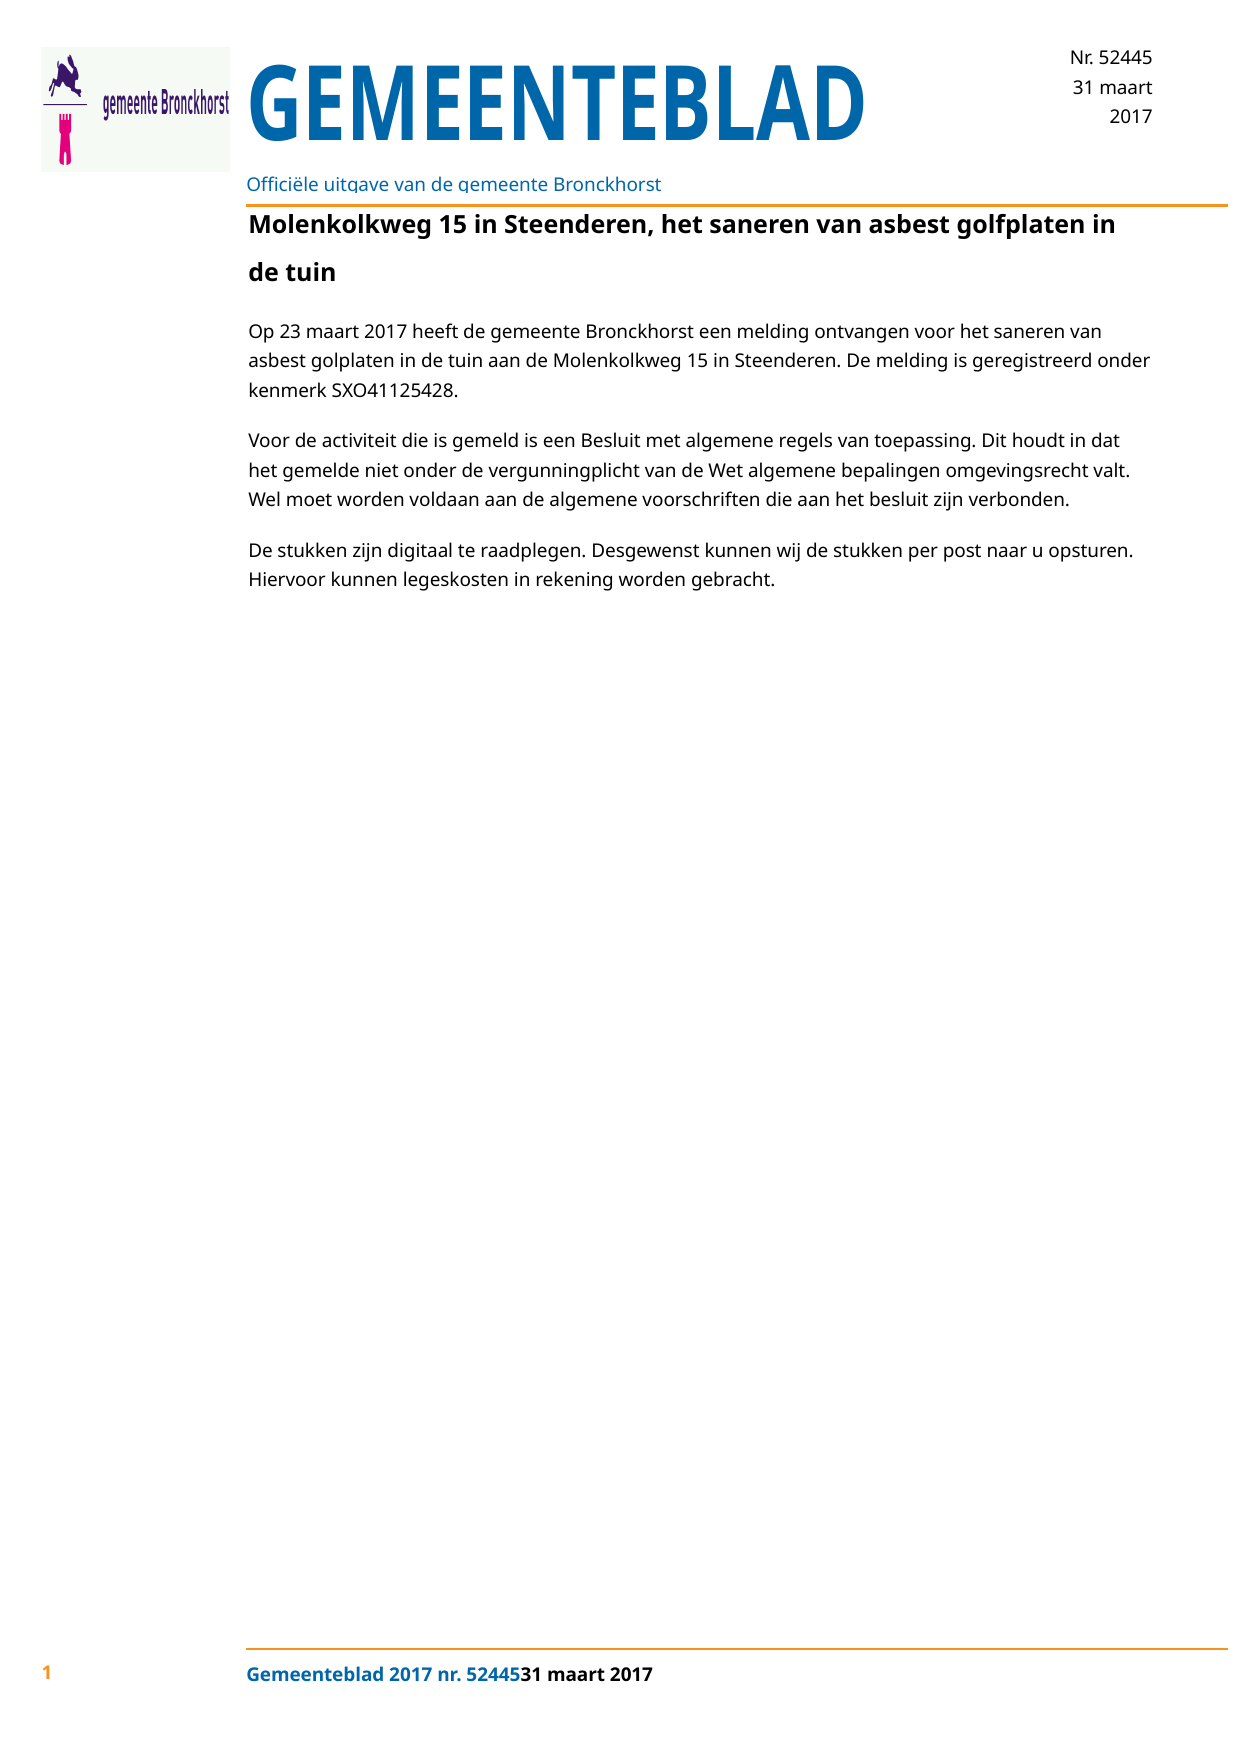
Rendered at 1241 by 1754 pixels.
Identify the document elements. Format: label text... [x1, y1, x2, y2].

text De stukken zijn digitaal te raadplegen. Desgewenst kunnen wij de stukken per post naar u opsturen. Hiervoor kunnen legeskosten in rekening worden gebracht. [248, 537, 1152, 592]
text Voor de activiteit die is gemeld is een Besluit met algemene regels van toepassing. Dit houdt in dat het gemelde niet onder de vergunningplicht van de Wet algemene bepalingen omgevingsrecht valt. Wel moet worden voldaan aan de algemene voorschriften die aan het besluit zijn verbonden. [248, 427, 1152, 512]
text Op 23 maart 2017 heeft de gemeente Bronckhorst een melding ontvangen voor het saneren van asbest golplaten in de tuin aan de Molenkolkweg 15 in Steenderen. De melding is geregistreerd onder kenmerk SXO41125428. [248, 318, 1152, 403]
picture [41, 47, 231, 172]
text Molenkolkweg 15 in Steenderen, het saneren van asbest golfplaten in de tuin [248, 207, 1152, 288]
